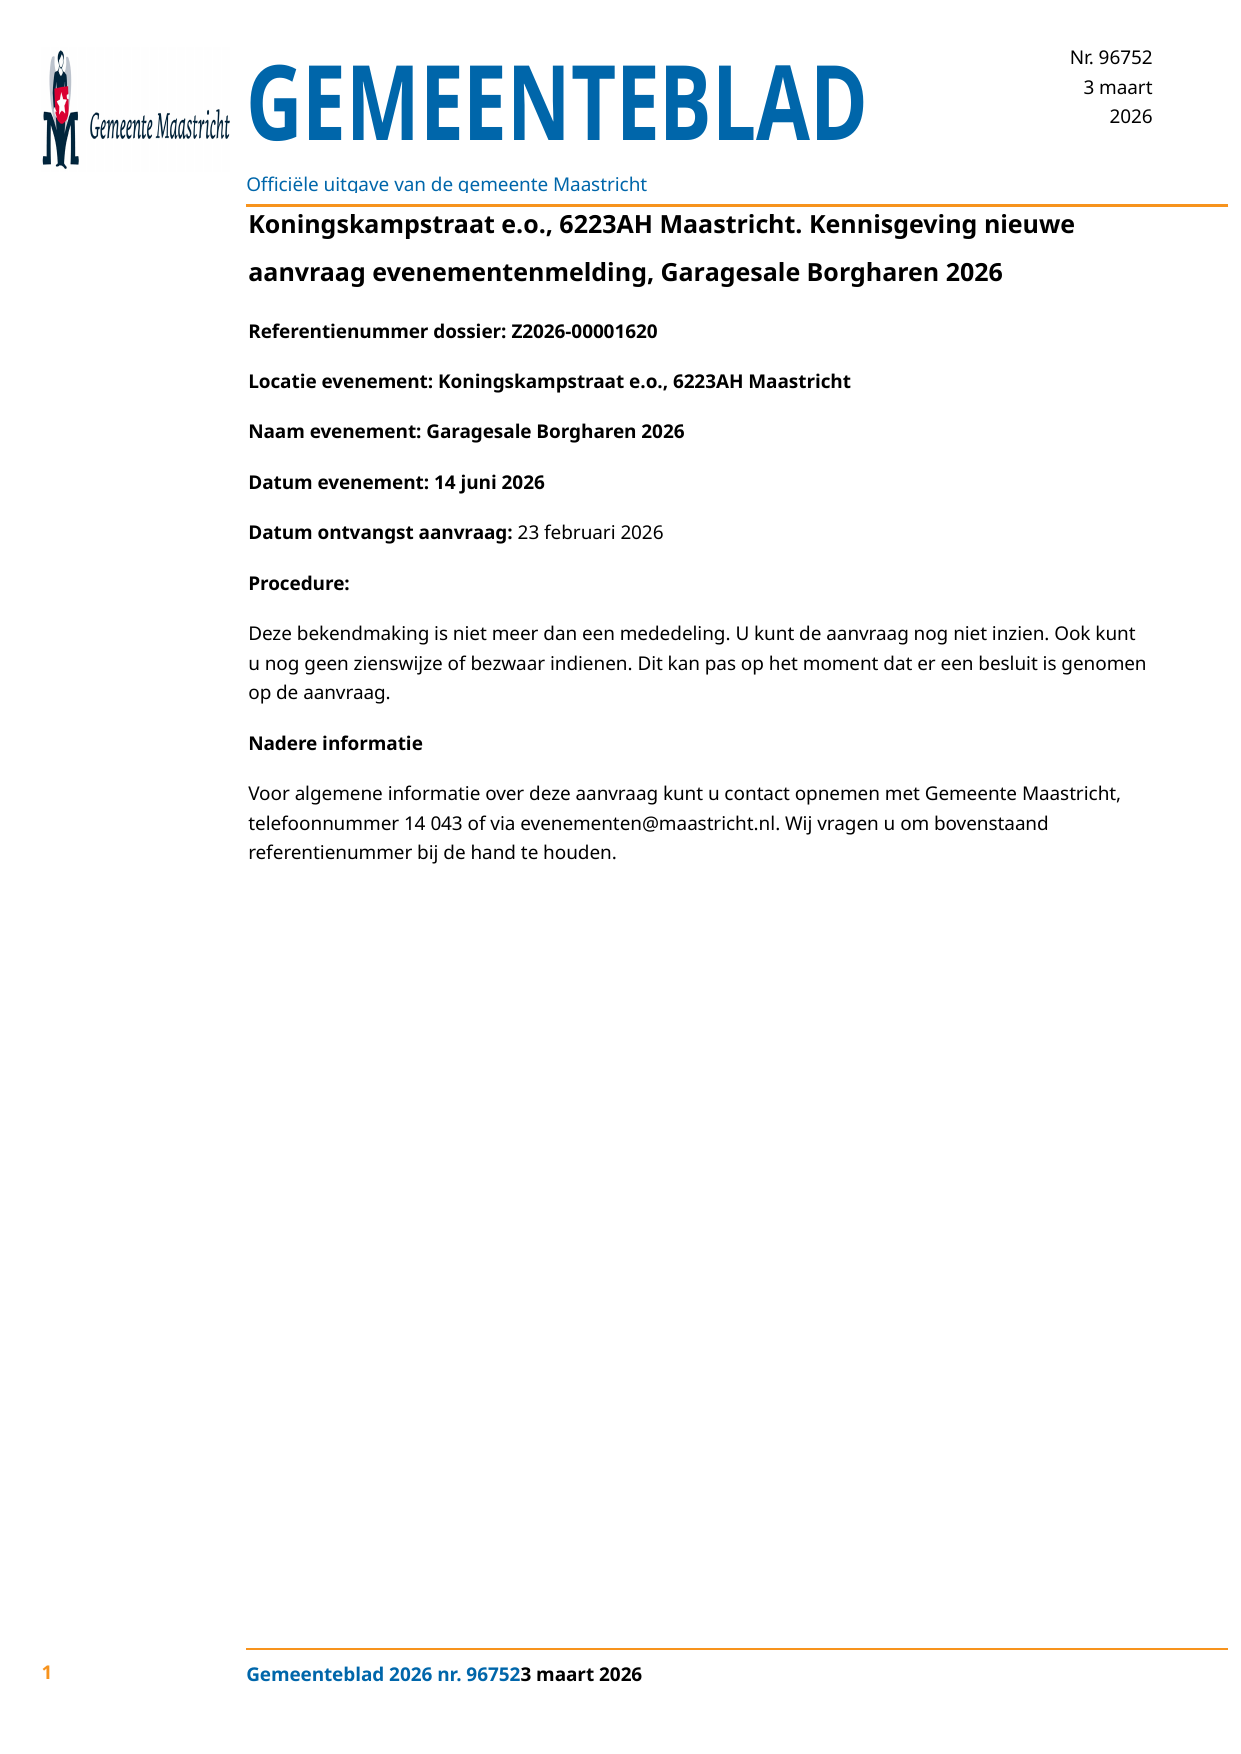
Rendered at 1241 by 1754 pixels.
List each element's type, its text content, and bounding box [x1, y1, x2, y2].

text Naam evenement: Garagesale Borgharen 2026 [248, 419, 1152, 444]
text Datum evenement: 14 juni 2026 [248, 469, 1152, 495]
text Datum ontvangst aanvraag: 23 februari 2026 [248, 519, 1152, 545]
text Nadere informatie [248, 730, 1152, 756]
text Locatie evenement: Koningskampstraat e.o., 6223AH Maastricht [248, 368, 1152, 394]
picture [41, 47, 231, 172]
text Deze bekendmaking is niet meer dan een mededeling. U kunt de aanvraag nog niet inzien. Ook kunt u nog geen zienswijze of bezwaar indienen. Dit kan pas op het moment dat er een besluit is genomen op de aanvraag. [248, 620, 1152, 705]
text Voor algemene informatie over deze aanvraag kunt u contact opnemen met Gemeente Maastricht, telefoonnummer 14 043 of via evenementen@maastricht.nl. Wij vragen u om bovenstaand referentienummer bij de hand te houden. [248, 780, 1152, 865]
text Procedure: [248, 570, 1152, 596]
text Koningskampstraat e.o., 6223AH Maastricht. Kennisgeving nieuwe aanvraag evenementenmelding, Garagesale Borgharen 2026 [248, 207, 1152, 288]
text Referentienummer dossier: Z2026-00001620 [248, 318, 1152, 344]
